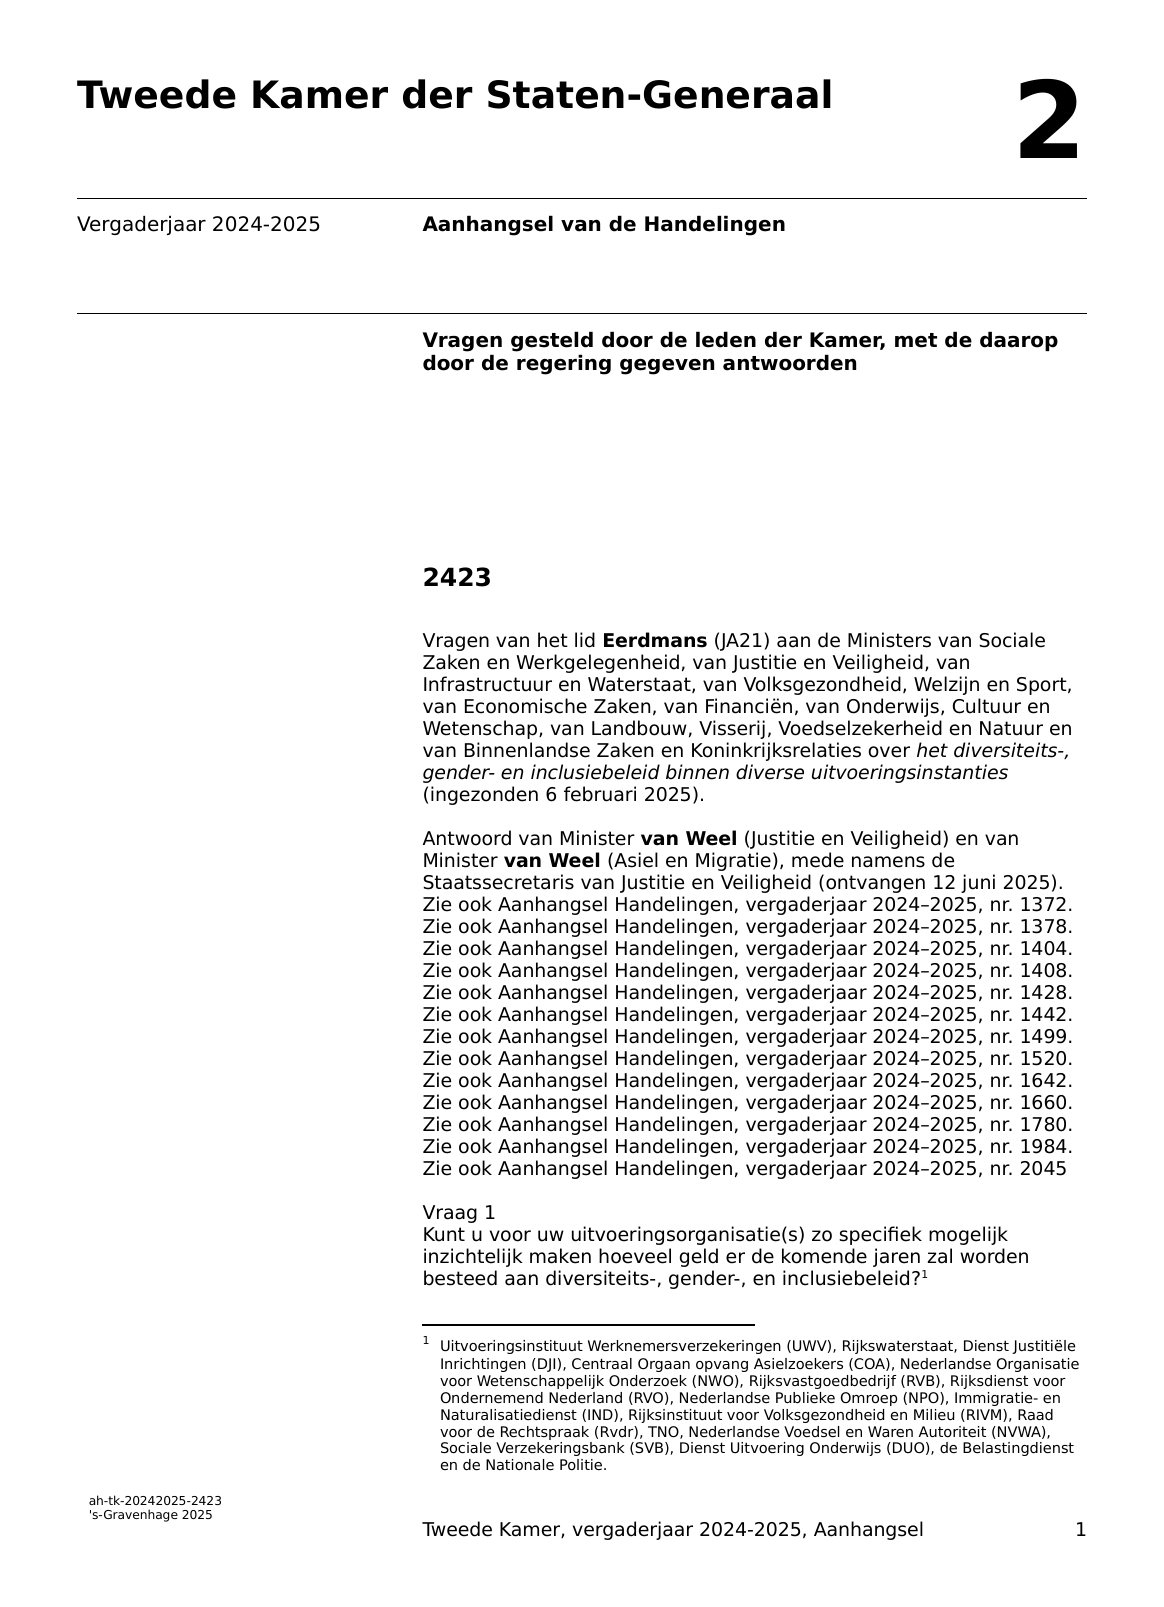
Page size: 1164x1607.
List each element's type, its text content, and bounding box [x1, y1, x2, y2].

table_header 2 [886, 59, 1087, 198]
text Uitvoeringsinstituut Werknemersverzekeringen (UWV), Rijkswaterstaat, Dienst Justitiële Inrichtingen (DJI), Centraal Orgaan opvang Asielzoekers (COA), Nederlandse Organisatie voor Wetenschappelijk Onderzoek (NWO), Rijksvastgoedbedrijf (RVB), Rijksdienst voor Ondernemend Nederland (RVO), Nederlandse Publieke Omroep (NPO), Immigratie- en Naturalisatiedienst (IND), Rijksinstituut voor Volksgezondheid en Milieu (RIVM), Raad voor de Rechtspraak (Rvdr), TNO, Nederlandse Voedsel en Waren Autoriteit (NVWA), Sociale Verzekeringsbank (SVB), Dienst Uitvoering Onderwijs (DUO), de Belastingdienst en de Nationale Politie. [422, 1334, 1087, 1474]
table_cell Aanhangsel van de Handelingen [422, 199, 1087, 313]
text ah-tk-20242025-2423 [88, 1494, 323, 1508]
table_cell Vergaderjaar 2024-2025 [77, 199, 422, 313]
text 's-Gravenhage 2025 [88, 1508, 323, 1522]
table_header Tweede Kamer der Staten-Generaal [77, 59, 886, 198]
text Vraag 1 [422, 1202, 1087, 1224]
text Vragen van het lid Eerdmans (JA21) aan de Ministers van Sociale Zaken en Werkgelegenheid, van Justitie en Veiligheid, van Infrastructuur en Waterstaat, van Volksgezondheid, Welzijn en Sport, van Economische Zaken, van Financiën, van Onderwijs, Cultuur en Wetenschap, van Landbouw, Visserij, Voedselzekerheid en Natuur en van Binnenlandse Zaken en Koninkrijksrelaties over het diversiteits-, gender- en inclusiebeleid binnen diverse uitvoeringsinstanties (ingezonden 6 februari 2025). [422, 630, 1087, 806]
table_cell Vragen gesteld door de leden der Kamer, met de daarop door de regering gegeven antwoorden [422, 314, 1087, 375]
table_cell [77, 314, 422, 375]
text Antwoord van Minister van Weel (Justitie en Veiligheid) en van Minister van Weel (Asiel en Migratie), mede namens de Staatssecretaris van Justitie en Veiligheid (ontvangen 12 juni 2025). Zie ook Aanhangsel Handelingen, vergaderjaar 2024–2025, nr. 1372. Zie ook Aanhangsel Handelingen, vergaderjaar 2024–2025, nr. 1378. Zie ook Aanhangsel Handelingen, vergaderjaar 2024–2025, nr. 1404. Zie ook Aanhangsel Handelingen, vergaderjaar 2024–2025, nr. 1408. Zie ook Aanhangsel Handelingen, vergaderjaar 2024–2025, nr. 1428. Zie ook Aanhangsel Handelingen, vergaderjaar 2024–2025, nr. 1442. Zie ook Aanhangsel Handelingen, vergaderjaar 2024–2025, nr. 1499. Zie ook Aanhangsel Handelingen, vergaderjaar 2024–2025, nr. 1520. Zie ook Aanhangsel Handelingen, vergaderjaar 2024–2025, nr. 1642. Zie ook Aanhangsel Handelingen, vergaderjaar 2024–2025, nr. 1660. Zie ook Aanhangsel Handelingen, vergaderjaar 2024–2025, nr. 1780. Zie ook Aanhangsel Handelingen, vergaderjaar 2024–2025, nr. 1984. Zie ook Aanhangsel Handelingen, vergaderjaar 2024–2025, nr. 2045 [422, 828, 1087, 1180]
text 2423 [422, 563, 1087, 592]
text Kunt u voor uw uitvoeringsorganisatie(s) zo specifiek mogelijk inzichtelijk maken hoeveel geld er de komende jaren zal worden besteed aan diversiteits-, gender-, en inclusiebeleid? [422, 1224, 1087, 1290]
